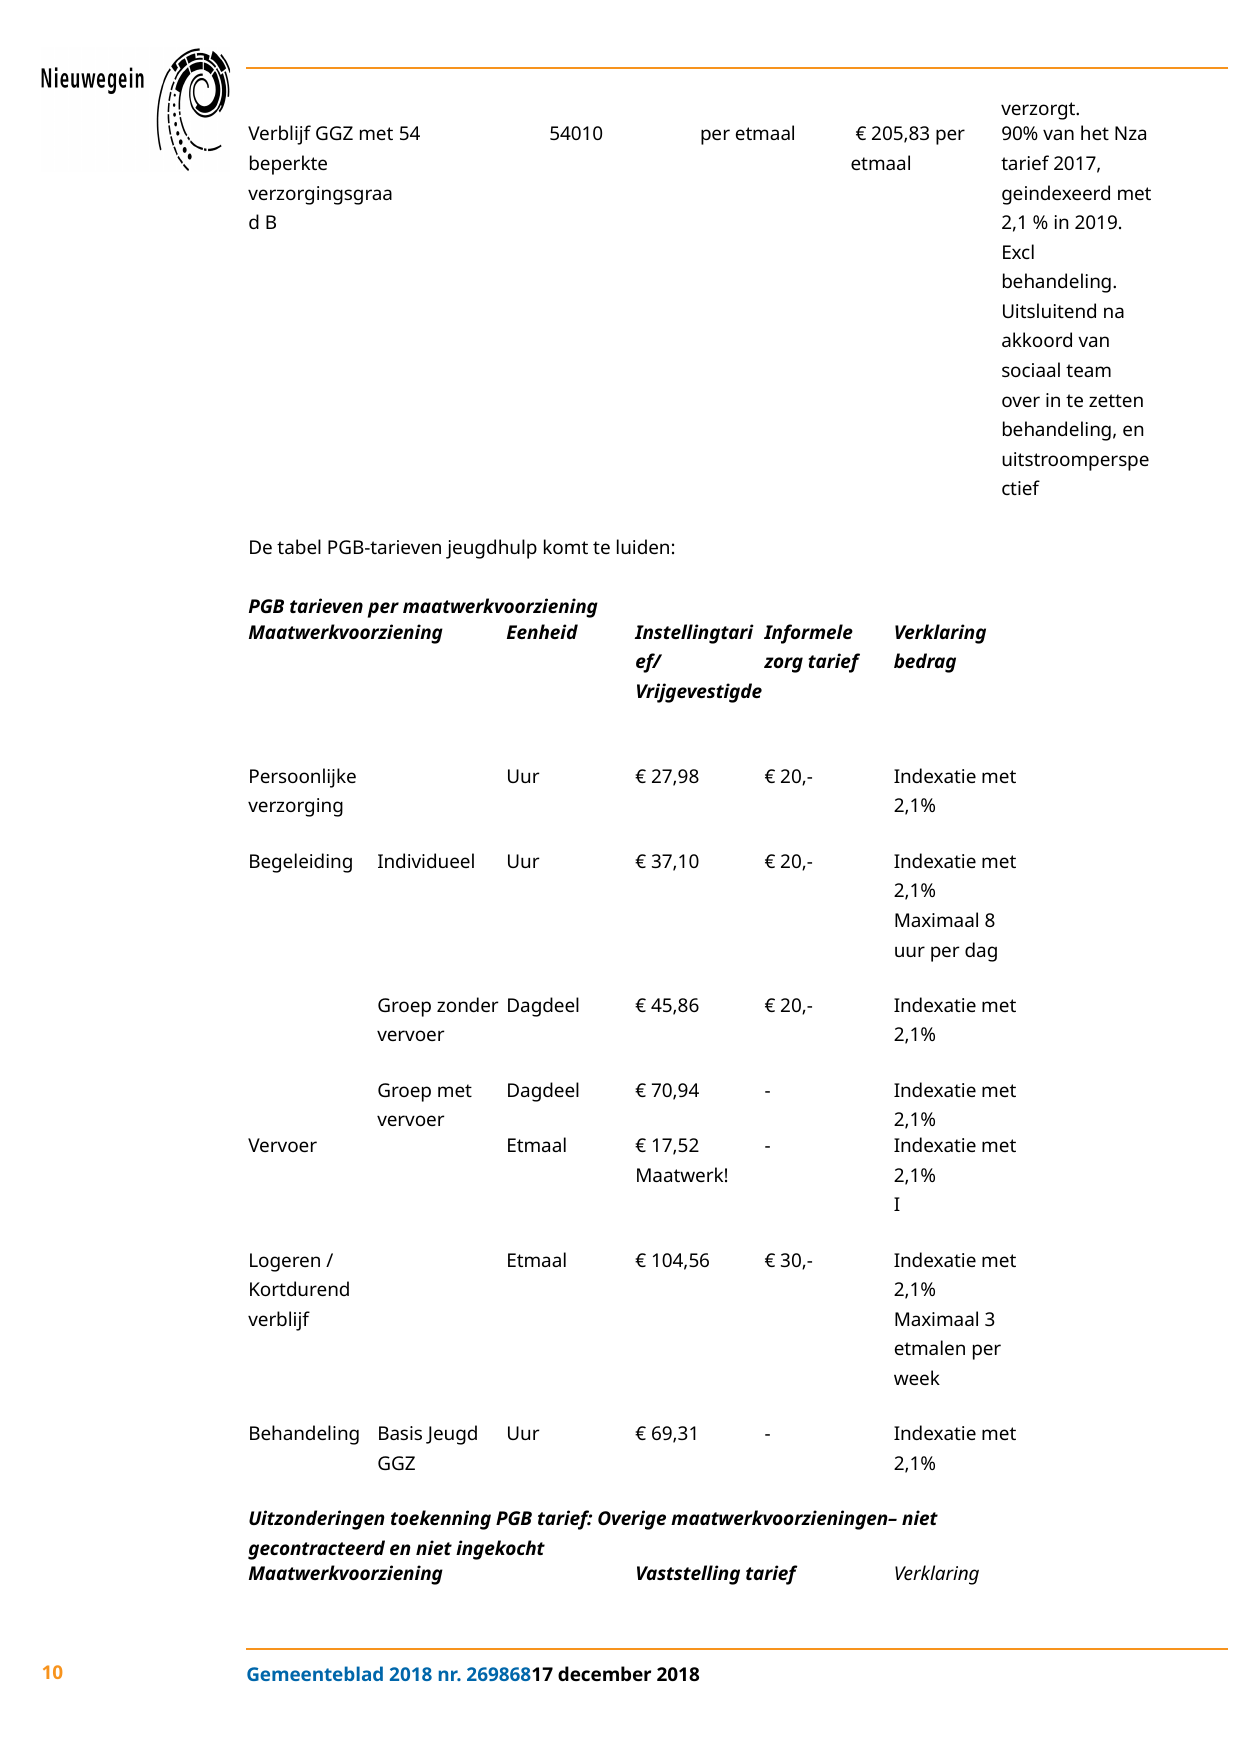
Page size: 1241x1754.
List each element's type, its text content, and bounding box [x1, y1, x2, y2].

table_cell € 20,- [764, 763, 893, 848]
table_cell Groep zonder vervoer [377, 992, 506, 1077]
table_cell Dagdeel [506, 992, 635, 1077]
picture [41, 47, 231, 172]
table_cell € 69,31 [635, 1420, 764, 1505]
table_cell € 30,- [764, 1247, 893, 1420]
table_cell Uur [506, 763, 635, 848]
table_cell Maatwerkvoorziening [248, 1561, 635, 1586]
table_cell Basis Jeugd GGZ [377, 1420, 506, 1505]
table_cell Maatwerkvoorziening [248, 619, 506, 763]
table_cell € 205,83 per etmaal [850, 121, 1001, 501]
table_cell Vaststelling tarief [635, 1561, 893, 1586]
table_cell - [764, 1077, 893, 1132]
table_cell [248, 992, 377, 1077]
table_cell € 20,- [764, 992, 893, 1077]
table_cell Individueel [377, 848, 506, 992]
table_cell [377, 1132, 506, 1247]
table_cell Indexatie met 2,1% [894, 992, 1022, 1077]
table_cell Verklaring bedrag [894, 619, 1022, 763]
table_cell Uur [506, 1420, 635, 1505]
table_cell [377, 1247, 506, 1420]
table_cell Begeleiding [248, 848, 377, 992]
table_cell [850, 95, 1001, 121]
table_cell Indexatie met 2,1% I [894, 1132, 1022, 1247]
table_cell € 20,- [764, 848, 893, 992]
table_cell Dagdeel [506, 1077, 635, 1132]
table_cell Verblijf GGZ met beperkte verzorgingsgraad B [248, 121, 398, 501]
table_cell Etmaal [506, 1247, 635, 1420]
table_cell Indexatie met 2,1% [894, 1420, 1022, 1505]
table_cell [549, 95, 700, 121]
table_cell € 70,94 [635, 1077, 764, 1132]
table_cell 90% van het Nza tarief 2017, geindexeerd met 2,1 % in 2019. Excl behandeling. Uitsluitend na akkoord van sociaal team over in te zetten behandeling, en uitstroomperspectief [1001, 121, 1152, 501]
table_cell Etmaal [506, 1132, 635, 1247]
table_cell Informele zorg tarief [764, 619, 893, 763]
table_cell Behandeling [248, 1420, 377, 1505]
table_cell Indexatie met 2,1% Maximaal 3 etmalen per week [894, 1247, 1022, 1420]
table_cell Uur [506, 848, 635, 992]
table_cell [399, 95, 549, 121]
table_cell € 27,98 [635, 763, 764, 848]
table_cell Verklaring [894, 1561, 1022, 1586]
table_cell [377, 763, 506, 848]
table_cell Eenheid [506, 619, 635, 763]
table_cell Instellingtarief/ Vrijgevestigde [635, 619, 764, 763]
table_header PGB tarieven per maatwerkvoorziening [248, 593, 1022, 619]
table_cell - [764, 1420, 893, 1505]
table_cell Indexatie met 2,1% [894, 763, 1022, 848]
text De tabel PGB-tarieven jeugdhulp komt te luiden: [248, 534, 1152, 560]
table_cell € 45,86 [635, 992, 764, 1077]
table_cell Logeren / Kortdurend verblijf [248, 1247, 377, 1420]
table_cell 54 [399, 121, 549, 501]
table_cell Persoonlijke verzorging [248, 763, 377, 848]
table_cell € 104,56 [635, 1247, 764, 1420]
table_cell Indexatie met 2,1% [894, 1077, 1022, 1132]
table_cell € 37,10 [635, 848, 764, 992]
table_cell Indexatie met 2,1% Maximaal 8 uur per dag [894, 848, 1022, 992]
table_cell [700, 95, 850, 121]
table_cell verzorgt. [1001, 95, 1152, 121]
table_cell € 17,52 Maatwerk! [635, 1132, 764, 1247]
table_cell per etmaal [700, 121, 850, 501]
table_cell - [764, 1132, 893, 1247]
table_cell [248, 95, 398, 121]
table_cell [248, 1077, 377, 1132]
table_cell Uitzonderingen toekenning PGB tarief: Overige maatwerkvoorzieningen– niet gecontracteerd en niet ingekocht [248, 1505, 1022, 1561]
table_cell Vervoer [248, 1132, 377, 1247]
table_cell 54010 [549, 121, 700, 501]
table_cell Groep met vervoer [377, 1077, 506, 1132]
